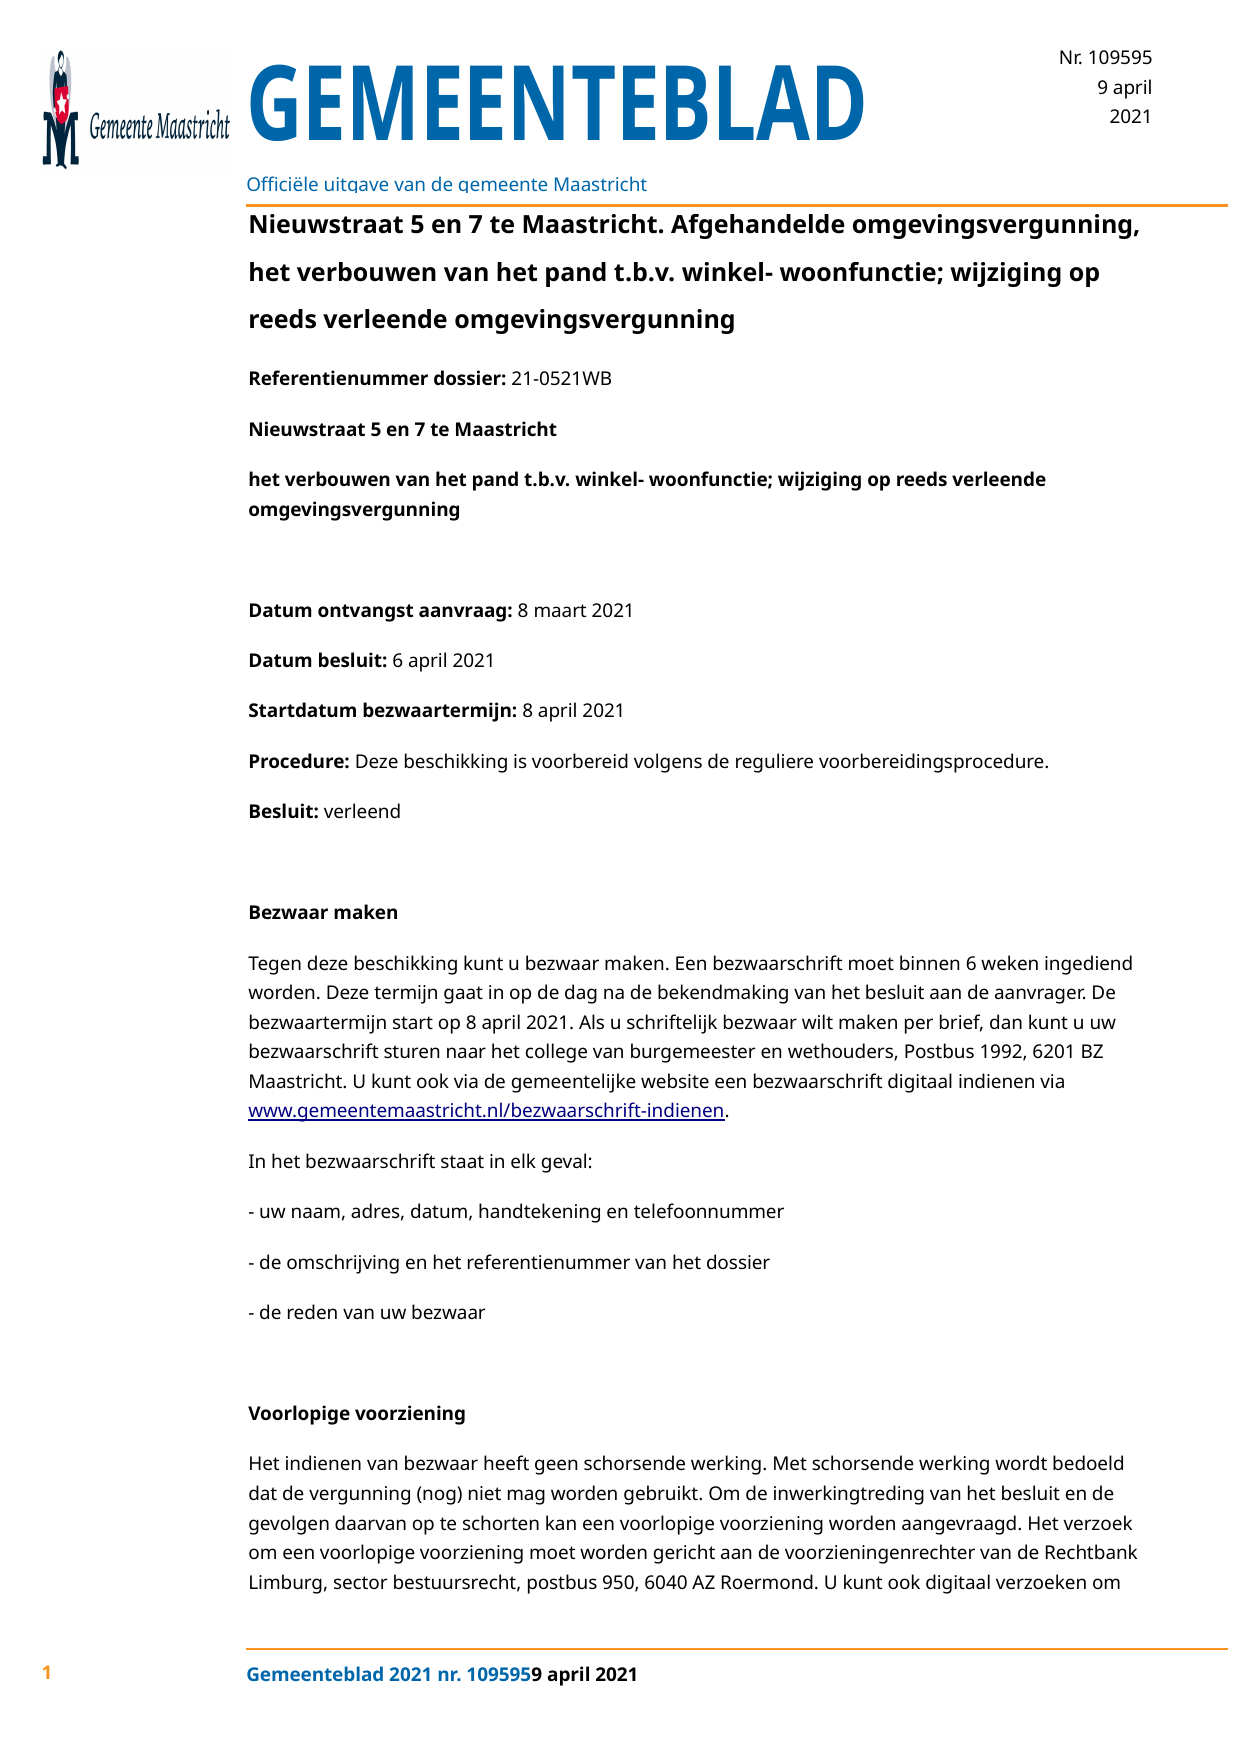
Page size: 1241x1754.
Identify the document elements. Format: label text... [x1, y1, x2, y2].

text Datum besluit: 6 april 2021 [248, 647, 1152, 673]
text Tegen deze beschikking kunt u bezwaar maken. Een bezwaarschrift moet binnen 6 weken ingediend worden. Deze termijn gaat in op de dag na de bekendmaking van het besluit aan de aanvrager. De bezwaartermijn start op 8 april 2021. Als u schriftelijk bezwaar wilt maken per brief, dan kunt u uw bezwaarschrift sturen naar het college van burgemeester en wethouders, Postbus 1992, 6201 BZ Maastricht. U kunt ook via de gemeentelijke website een bezwaarschrift digitaal indienen via www.gemeentemaastricht.nl/bezwaarschrift-indienen. [248, 950, 1152, 1123]
text Referentienummer dossier: 21-0521WB [248, 366, 1152, 391]
text Bezwaar maken [248, 899, 1152, 925]
text Voorlopige voorziening [248, 1400, 1152, 1426]
text - de reden van uw bezwaar [248, 1299, 1152, 1325]
text Nieuwstraat 5 en 7 te Maastricht. Afgehandelde omgevingsvergunning, het verbouwen van het pand t.b.v. winkel- woonfunctie; wijziging op reeds verleende omgevingsvergunning [248, 207, 1152, 336]
text Datum ontvangst aanvraag: 8 maart 2021 [248, 597, 1152, 622]
text - de omschrijving en het referentienummer van het dossier [248, 1249, 1152, 1274]
text Nieuwstraat 5 en 7 te Maastricht [248, 416, 1152, 442]
text het verbouwen van het pand t.b.v. winkel- woonfunctie; wijziging op reeds verleende omgevingsvergunning [248, 466, 1152, 522]
text In het bezwaarschrift staat in elk geval: [248, 1148, 1152, 1174]
text Het indienen van bezwaar heeft geen schorsende werking. Met schorsende werking wordt bedoeld dat de vergunning (nog) niet mag worden gebruikt. Om de inwerkingtreding van het besluit en de gevolgen daarvan op te schorten kan een voorlopige voorziening worden aangevraagd. Het verzoek om een voorlopige voorziening moet worden gericht aan de voorzieningenrechter van de Rechtbank Limburg, sector bestuursrecht, postbus 950, 6040 AZ Roermond. U kunt ook digitaal verzoeken om [248, 1451, 1152, 1594]
picture [41, 47, 231, 172]
text Startdatum bezwaartermijn: 8 april 2021 [248, 698, 1152, 723]
text Procedure: Deze beschikking is voorbereid volgens de reguliere voorbereidingsprocedure. [248, 748, 1152, 774]
text Besluit: verleend [248, 798, 1152, 824]
text - uw naam, adres, datum, handtekening en telefoonnummer [248, 1198, 1152, 1224]
